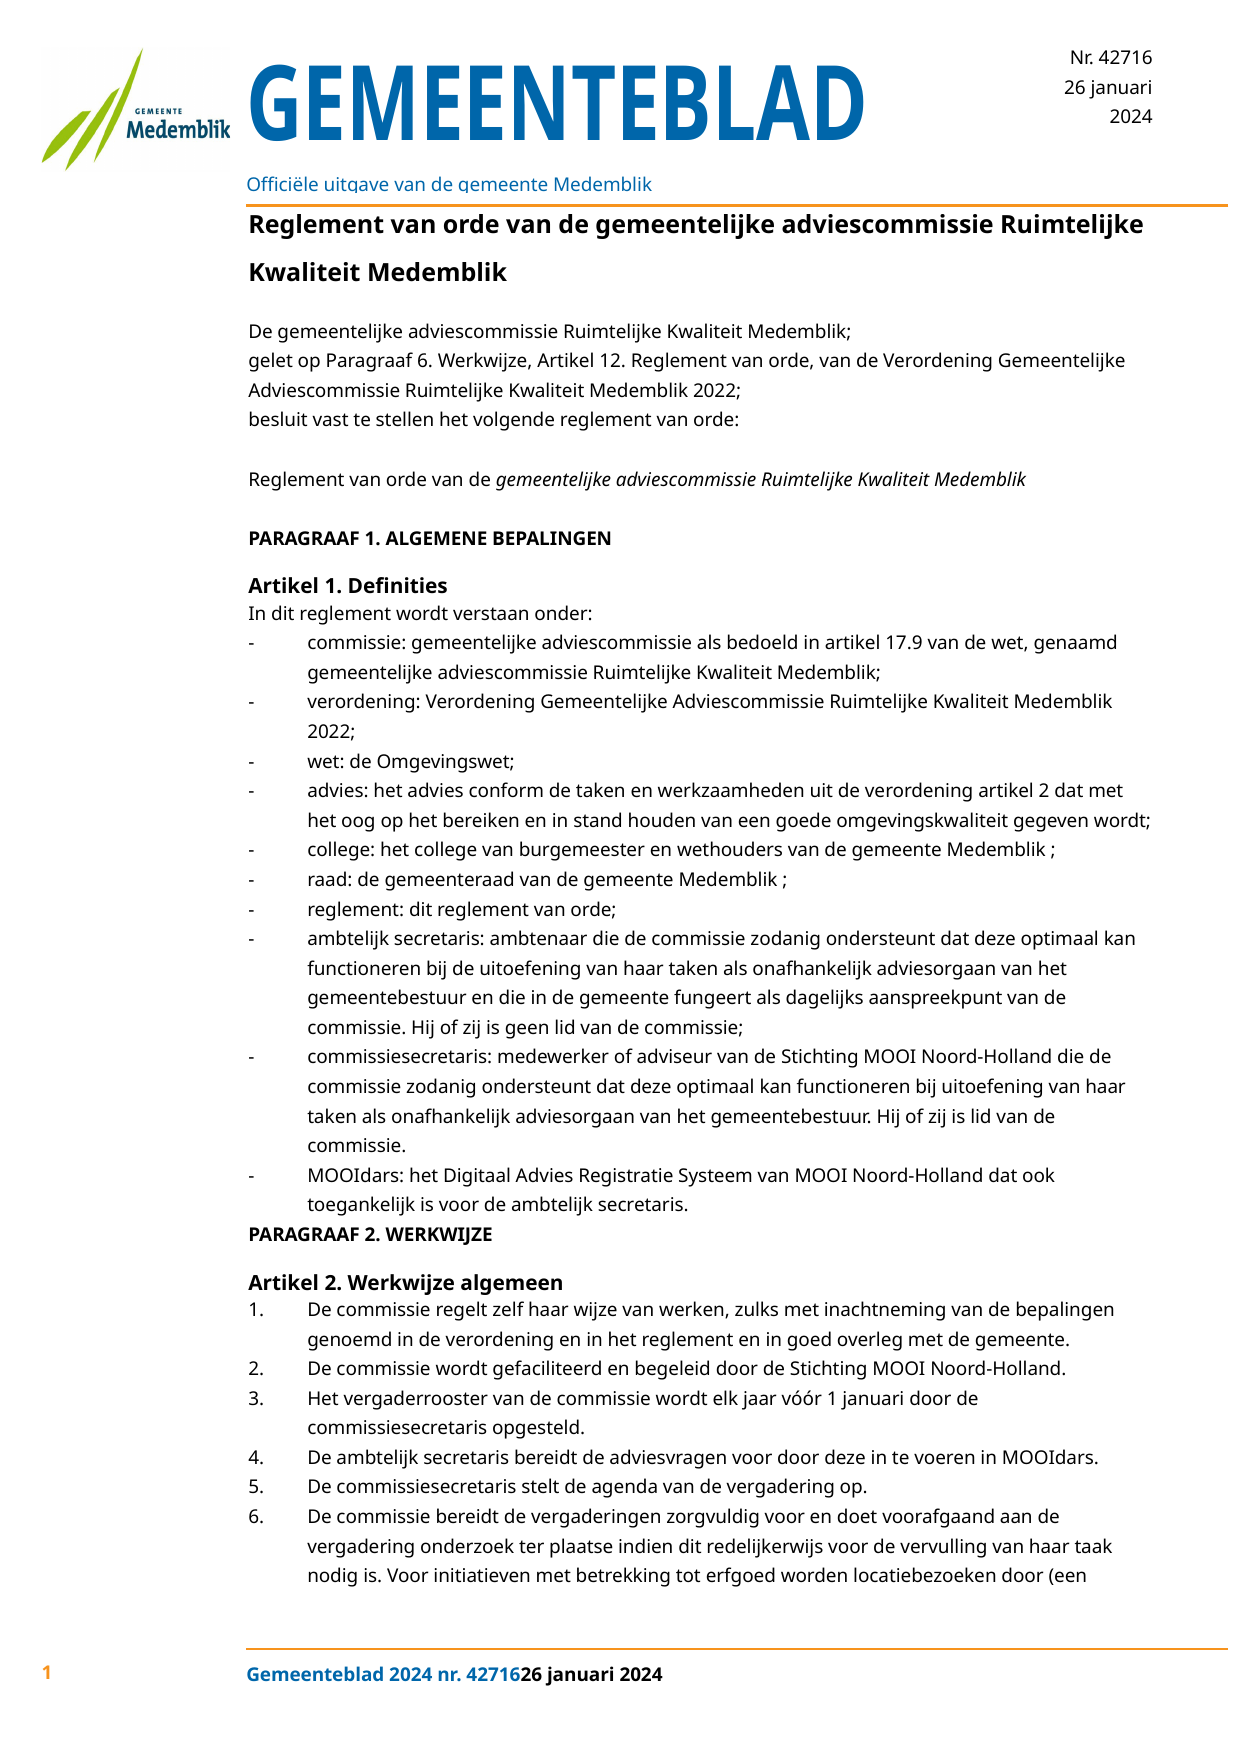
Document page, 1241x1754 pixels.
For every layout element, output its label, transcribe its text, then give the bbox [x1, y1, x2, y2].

text De gemeentelijke adviescommissie Ruimtelijke Kwaliteit Medemblik; [248, 318, 1152, 344]
text Reglement van orde van de gemeentelijke adviescommissie Ruimtelijke Kwaliteit Medemblik [248, 207, 1152, 288]
list wet: de Omgevingswet; [248, 748, 1152, 774]
list verordening: Verordening Gemeentelijke Adviescommissie Ruimtelijke Kwaliteit Medemblik 2022; [248, 689, 1152, 744]
text Artikel 1. Definities [248, 572, 1152, 600]
list commissiesecretaris: medewerker of adviseur van de Stichting MOOI Noord-Holland die de commissie zodanig ondersteunt dat deze optimaal kan functioneren bij uitoefening van haar taken als onafhankelijk adviesorgaan van het gemeentebestuur. Hij of zij is lid van de commissie. [248, 1044, 1152, 1158]
text gelet op Paragraaf 6. Werkwijze, Artikel 12. Reglement van orde, van de Verordening Gemeentelijke Adviescommissie Ruimtelijke Kwaliteit Medemblik 2022; [248, 347, 1152, 403]
text Reglement van orde van de gemeentelijke adviescommissie Ruimtelijke Kwaliteit Medemblik [248, 466, 1152, 492]
list ambtelijk secretaris: ambtenaar die de commissie zodanig ondersteunt dat deze optimaal kan functioneren bij de uitoefening van haar taken als onafhankelijk adviesorgaan van het gemeentebestuur en die in de gemeente fungeert als dagelijks aanspreekpunt van de commissie. Hij of zij is geen lid van de commissie; [248, 925, 1152, 1040]
text Artikel 2. Werkwijze algemeen [248, 1268, 1152, 1296]
picture [41, 47, 231, 172]
list raad: de gemeenteraad van de gemeente Medemblik ; [248, 866, 1152, 892]
list De commissie bereidt de vergaderingen zorgvuldig voor en doet voorafgaand aan de vergadering onderzoek ter plaatse indien dit redelijkerwijs voor de vervulling van haar taak nodig is. Voor initiatieven met betrekking tot erfgoed worden locatiebezoeken door (een [248, 1503, 1152, 1588]
text In dit reglement wordt verstaan onder: [248, 600, 1152, 626]
list De ambtelijk secretaris bereidt de adviesvragen voor door deze in te voeren in MOOIdars. [248, 1444, 1152, 1470]
list MOOIdars: het Digitaal Advies Registratie Systeem van MOOI Noord-Holland dat ook toegankelijk is voor de ambtelijk secretaris. [248, 1162, 1152, 1217]
text besluit vast te stellen het volgende reglement van orde: [248, 407, 1152, 432]
text PARAGRAAF 2. WERKWIJZE [248, 1221, 1152, 1247]
list De commissie regelt zelf haar wijze van werken, zulks met inachtneming van de bepalingen genoemd in de verordening en in het reglement en in goed overleg met de gemeente. [248, 1296, 1152, 1352]
list reglement: dit reglement van orde; [248, 896, 1152, 922]
list Het vergaderrooster van de commissie wordt elk jaar vóór 1 januari door de commissiesecretaris opgesteld. [248, 1385, 1152, 1440]
list De commissiesecretaris stelt de agenda van de vergadering op. [248, 1474, 1152, 1499]
list commissie: gemeentelijke adviescommissie als bedoeld in artikel 17.9 van de wet, genaamd gemeentelijke adviescommissie Ruimtelijke Kwaliteit Medemblik; [248, 629, 1152, 685]
list De commissie wordt gefaciliteerd en begeleid door de Stichting MOOI Noord-Holland. [248, 1355, 1152, 1381]
list advies: het advies conform de taken en werkzaamheden uit de verordening artikel 2 dat met het oog op het bereiken en in stand houden van een goede omgevingskwaliteit gegeven wordt; [248, 777, 1152, 833]
list college: het college van burgemeester en wethouders van de gemeente Medemblik ; [248, 837, 1152, 862]
text PARAGRAAF 1. ALGEMENE BEPALINGEN [248, 525, 1152, 551]
